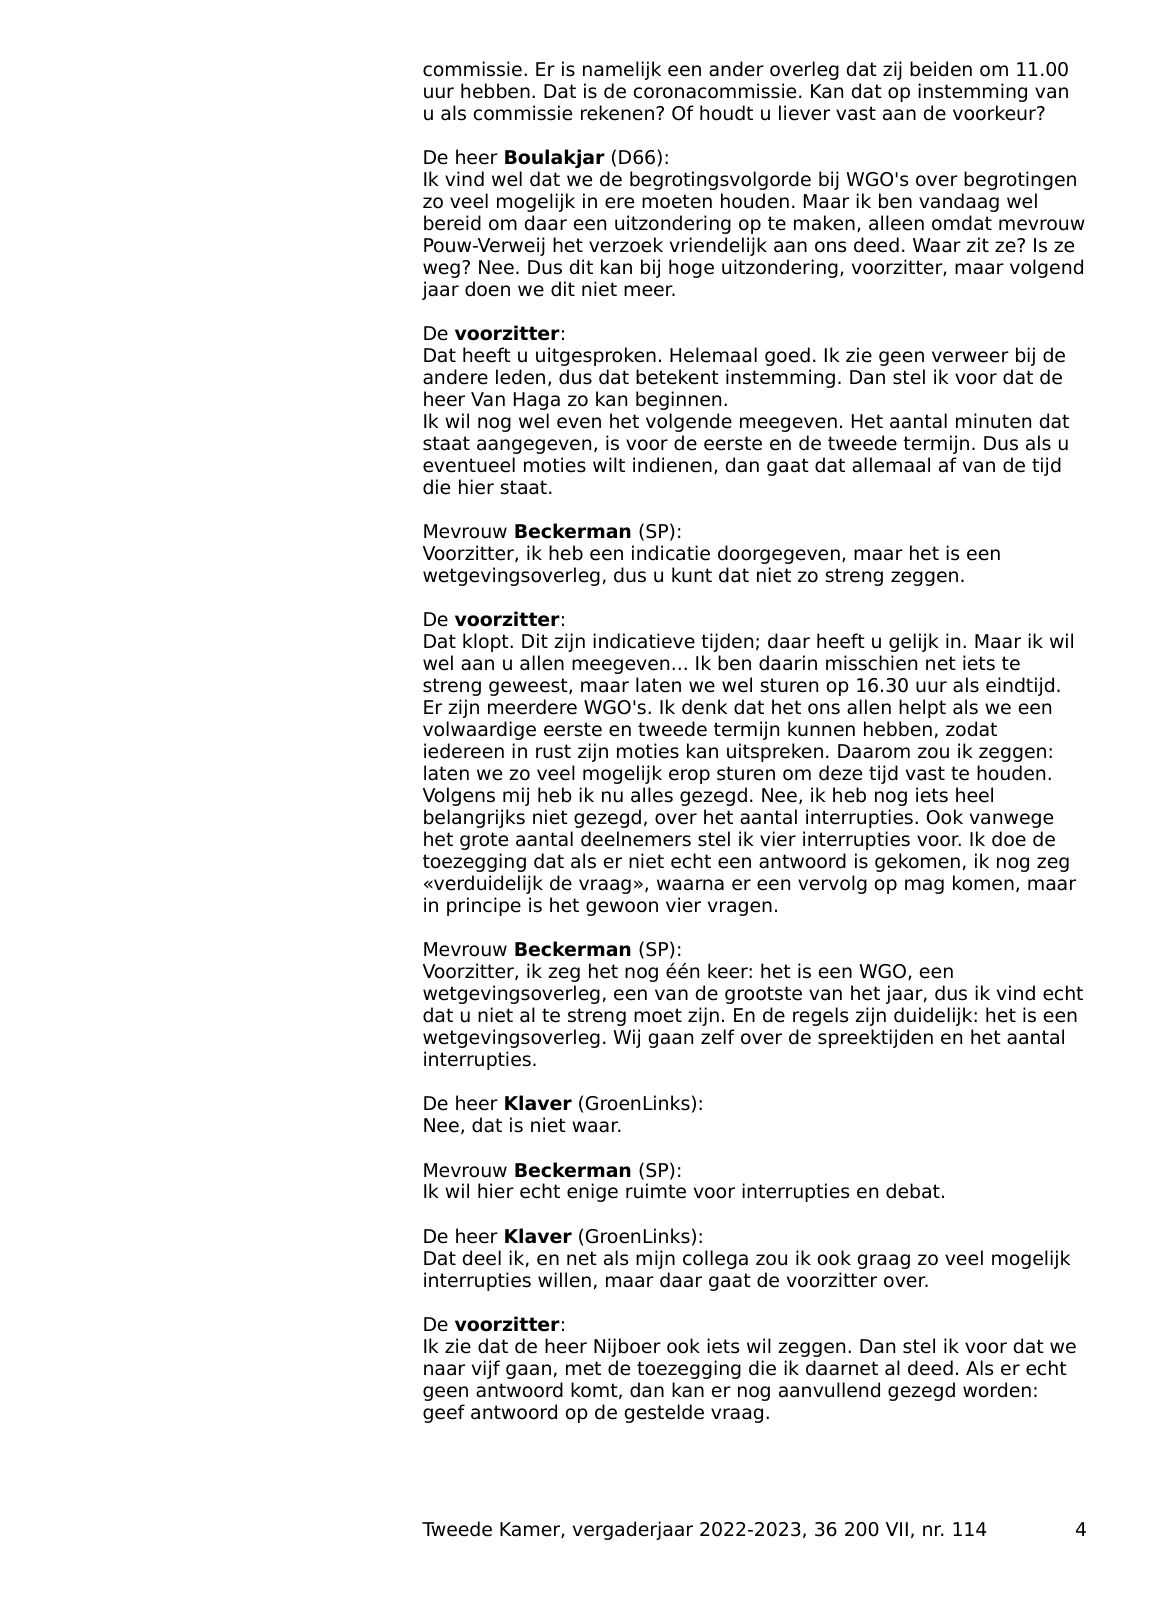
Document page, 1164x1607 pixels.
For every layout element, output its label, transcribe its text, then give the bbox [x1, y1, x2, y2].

text De heer Boulakjar (D66): [422, 147, 1087, 169]
text commissie. Er is namelijk een ander overleg dat zij beiden om 11.00 uur hebben. Dat is de coronacommissie. Kan dat op instemming van u als commissie rekenen? Of houdt u liever vast aan de voorkeur? [422, 59, 1087, 125]
text Mevrouw Beckerman (SP): [422, 939, 1087, 961]
text De voorzitter: [422, 609, 1087, 631]
text Dat klopt. Dit zijn indicatieve tijden; daar heeft u gelijk in. Maar ik wil wel aan u allen meegeven... Ik ben daarin misschien net iets te streng geweest, maar laten we wel sturen op 16.30 uur als eindtijd. Er zijn meerdere WGO's. Ik denk dat het ons allen helpt als we een volwaardige eerste en tweede termijn kunnen hebben, zodat iedereen in rust zijn moties kan uitspreken. Daarom zou ik zeggen: laten we zo veel mogelijk erop sturen om deze tijd vast te houden. [422, 631, 1087, 785]
text Ik wil nog wel even het volgende meegeven. Het aantal minuten dat staat aangegeven, is voor de eerste en de tweede termijn. Dus als u eventueel moties wilt indienen, dan gaat dat allemaal af van de tijd die hier staat. [422, 411, 1087, 499]
text Dat deel ik, en net als mijn collega zou ik ook graag zo veel mogelijk interrupties willen, maar daar gaat de voorzitter over. [422, 1248, 1087, 1292]
text Mevrouw Beckerman (SP): [422, 1159, 1087, 1181]
text De heer Klaver (GroenLinks): [422, 1093, 1087, 1115]
text De voorzitter: [422, 1314, 1087, 1336]
text Dat heeft u uitgesproken. Helemaal goed. Ik zie geen verweer bij de andere leden, dus dat betekent instemming. Dan stel ik voor dat de heer Van Haga zo kan beginnen. [422, 345, 1087, 411]
text Ik wil hier echt enige ruimte voor interrupties en debat. [422, 1181, 1087, 1203]
text Ik vind wel dat we de begrotingsvolgorde bij WGO's over begrotingen zo veel mogelijk in ere moeten houden. Maar ik ben vandaag wel bereid om daar een uitzondering op te maken, alleen omdat mevrouw Pouw-Verweij het verzoek vriendelijk aan ons deed. Waar zit ze? Is ze weg? Nee. Dus dit kan bij hoge uitzondering, voorzitter, maar volgend jaar doen we dit niet meer. [422, 169, 1087, 301]
text Ik zie dat de heer Nijboer ook iets wil zeggen. Dan stel ik voor dat we naar vijf gaan, met de toezegging die ik daarnet al deed. Als er echt geen antwoord komt, dan kan er nog aanvullend gezegd worden: geef antwoord op de gestelde vraag. [422, 1336, 1087, 1424]
text Voorzitter, ik zeg het nog één keer: het is een WGO, een wetgevingsoverleg, een van de grootste van het jaar, dus ik vind echt dat u niet al te streng moet zijn. En de regels zijn duidelijk: het is een wetgevingsoverleg. Wij gaan zelf over de spreektijden en het aantal interrupties. [422, 961, 1087, 1071]
text Mevrouw Beckerman (SP): [422, 521, 1087, 543]
text De heer Klaver (GroenLinks): [422, 1226, 1087, 1248]
text Voorzitter, ik heb een indicatie doorgegeven, maar het is een wetgevingsoverleg, dus u kunt dat niet zo streng zeggen. [422, 543, 1087, 587]
text Nee, dat is niet waar. [422, 1115, 1087, 1137]
text De voorzitter: [422, 323, 1087, 345]
text Volgens mij heb ik nu alles gezegd. Nee, ik heb nog iets heel belangrijks niet gezegd, over het aantal interrupties. Ook vanwege het grote aantal deelnemers stel ik vier interrupties voor. Ik doe de toezegging dat als er niet echt een antwoord is gekomen, ik nog zeg «verduidelijk de vraag», waarna er een vervolg op mag komen, maar in principe is het gewoon vier vragen. [422, 785, 1087, 917]
